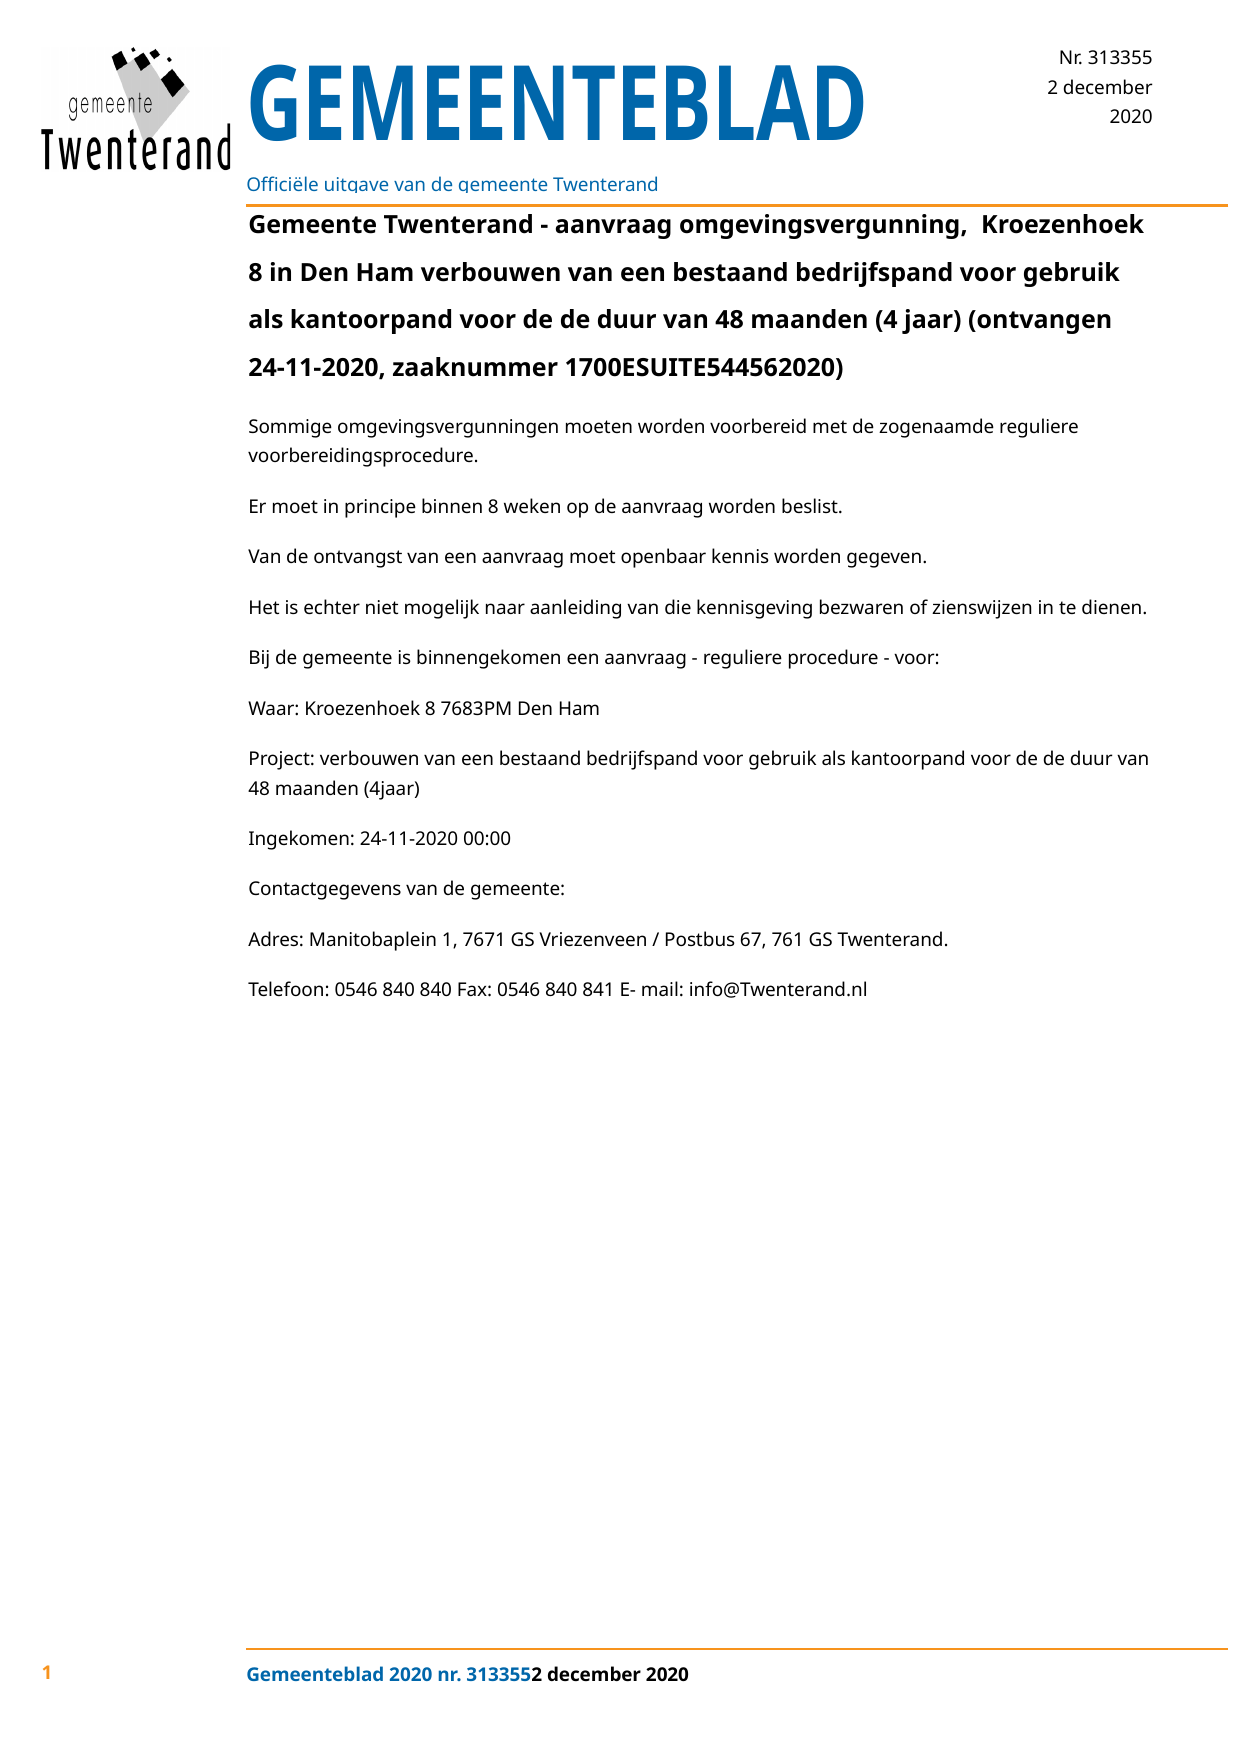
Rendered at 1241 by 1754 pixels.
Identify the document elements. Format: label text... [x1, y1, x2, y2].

text Het is echter niet mogelijk naar aanleiding van die kennisgeving bezwaren of zienswijzen in te dienen. [248, 594, 1152, 620]
text Gemeente Twenterand - aanvraag omgevingsvergunning, Kroezenhoek 8 in Den Ham verbouwen van een bestaand bedrijfspand voor gebruik als kantoorpand voor de de duur van 48 maanden (4 jaar) (ontvangen 24-11-2020, zaaknummer 1700ESUITE544562020) [248, 207, 1152, 384]
picture [41, 47, 231, 172]
text Bij de gemeente is binnengekomen een aanvraag - reguliere procedure - voor: [248, 644, 1152, 670]
text Waar: Kroezenhoek 8 7683PM Den Ham [248, 695, 1152, 721]
text Er moet in principe binnen 8 weken op de aanvraag worden beslist. [248, 493, 1152, 519]
text Ingekomen: 24-11-2020 00:00 [248, 825, 1152, 851]
text Van de ontvangst van een aanvraag moet openbaar kennis worden gegeven. [248, 543, 1152, 569]
text Contactgegevens van de gemeente: [248, 876, 1152, 901]
text Telefoon: 0546 840 840 Fax: 0546 840 841 E- mail: info@Twenterand.nl [248, 976, 1152, 1002]
text Adres: Manitobaplein 1, 7671 GS Vriezenveen / Postbus 67, 761 GS Twenterand. [248, 926, 1152, 952]
text Sommige omgevingsvergunningen moeten worden voorbereid met de zogenaamde reguliere voorbereidingsprocedure. [248, 413, 1152, 468]
text Project: verbouwen van een bestaand bedrijfspand voor gebruik als kantoorpand voor de de duur van 48 maanden (4jaar) [248, 745, 1152, 801]
